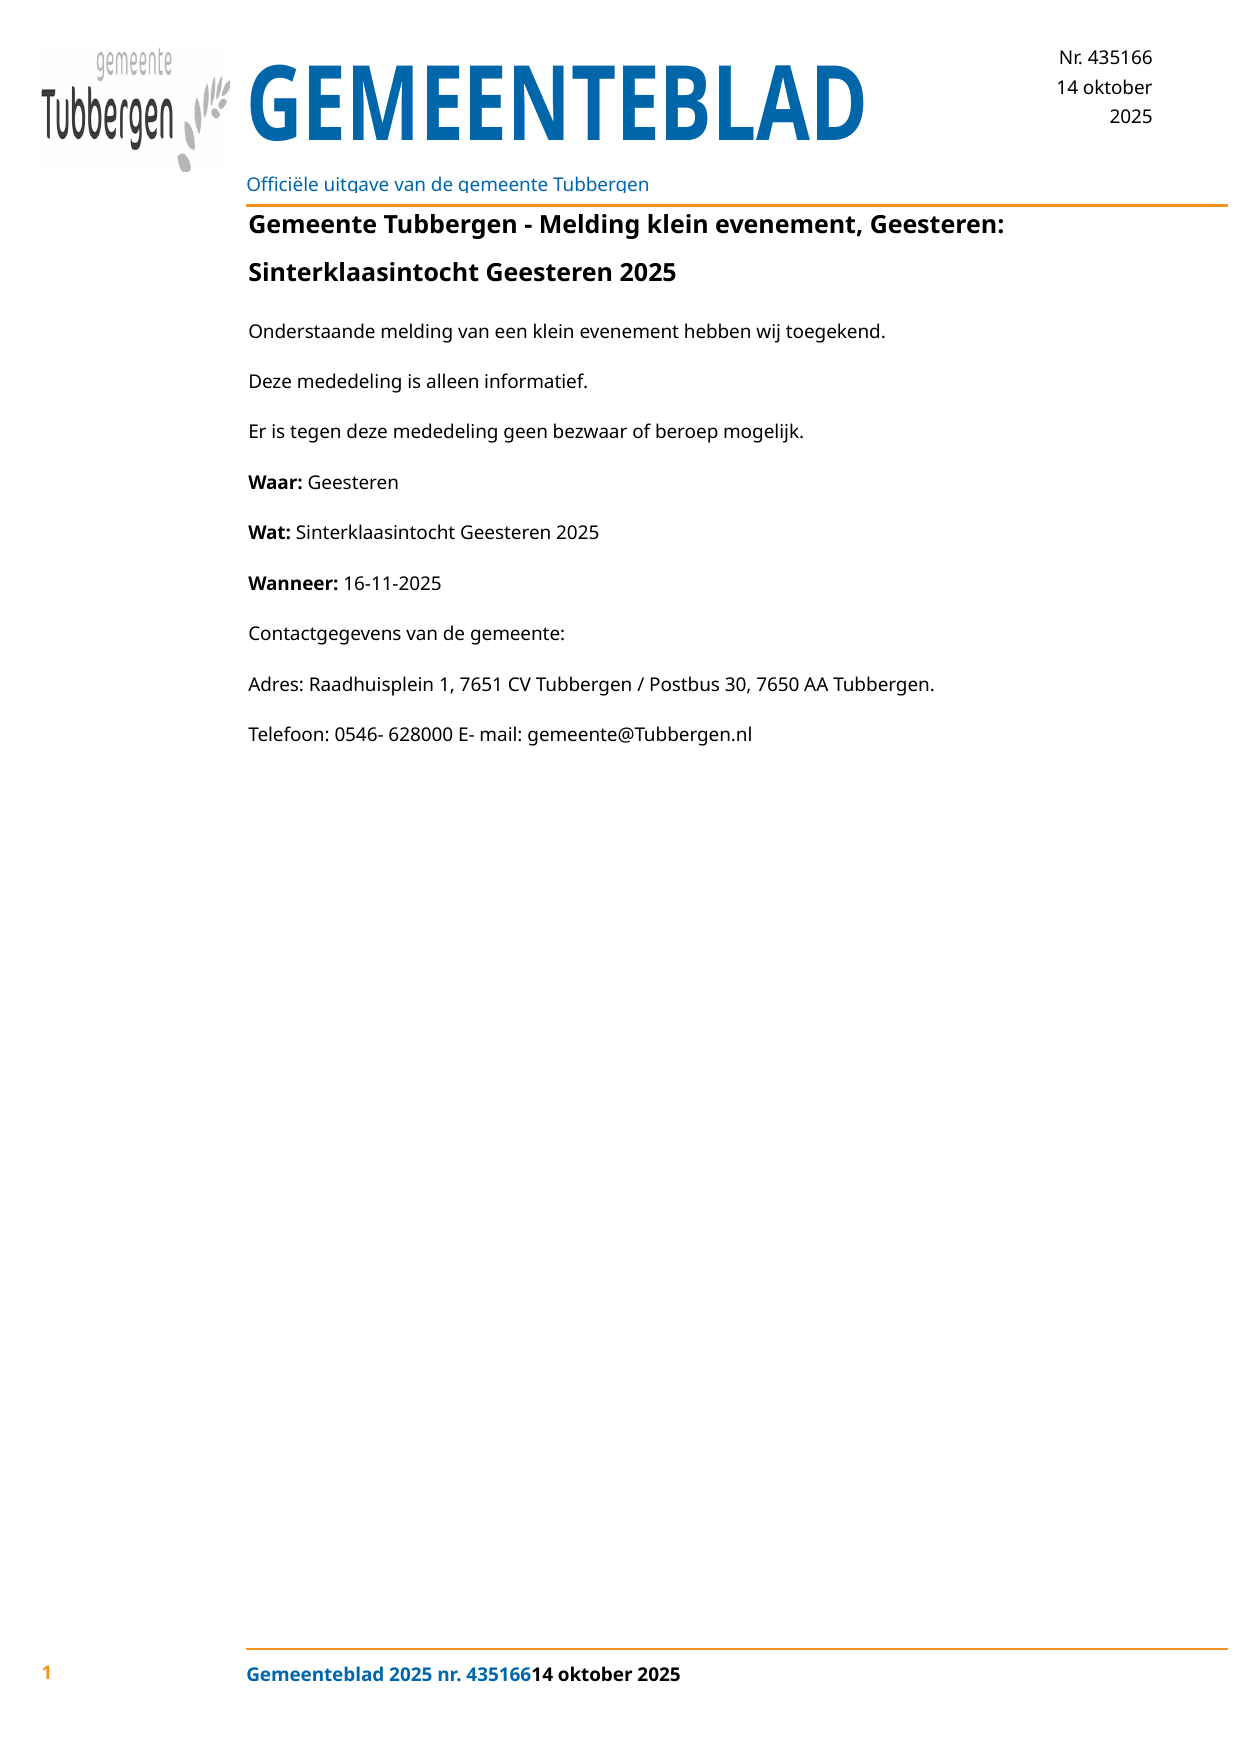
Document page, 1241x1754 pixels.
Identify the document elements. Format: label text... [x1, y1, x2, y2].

text Waar: Geesteren [248, 469, 1152, 495]
text Deze mededeling is alleen informatief. [248, 368, 1152, 394]
text Wanneer: 16-11-2025 [248, 570, 1152, 596]
text Wat: Sinterklaasintocht Geesteren 2025 [248, 519, 1152, 545]
text Contactgegevens van de gemeente: [248, 620, 1152, 646]
text Er is tegen deze mededeling geen bezwaar of beroep mogelijk. [248, 419, 1152, 444]
text Gemeente Tubbergen - Melding klein evenement, Geesteren: Sinterklaasintocht Geesteren 2025 [248, 207, 1152, 288]
picture [41, 47, 231, 172]
text Onderstaande melding van een klein evenement hebben wij toegekend. [248, 318, 1152, 344]
text Telefoon: 0546- 628000 E- mail: gemeente@Tubbergen.nl [248, 721, 1152, 747]
text Adres: Raadhuisplein 1, 7651 CV Tubbergen / Postbus 30, 7650 AA Tubbergen. [248, 671, 1152, 697]
